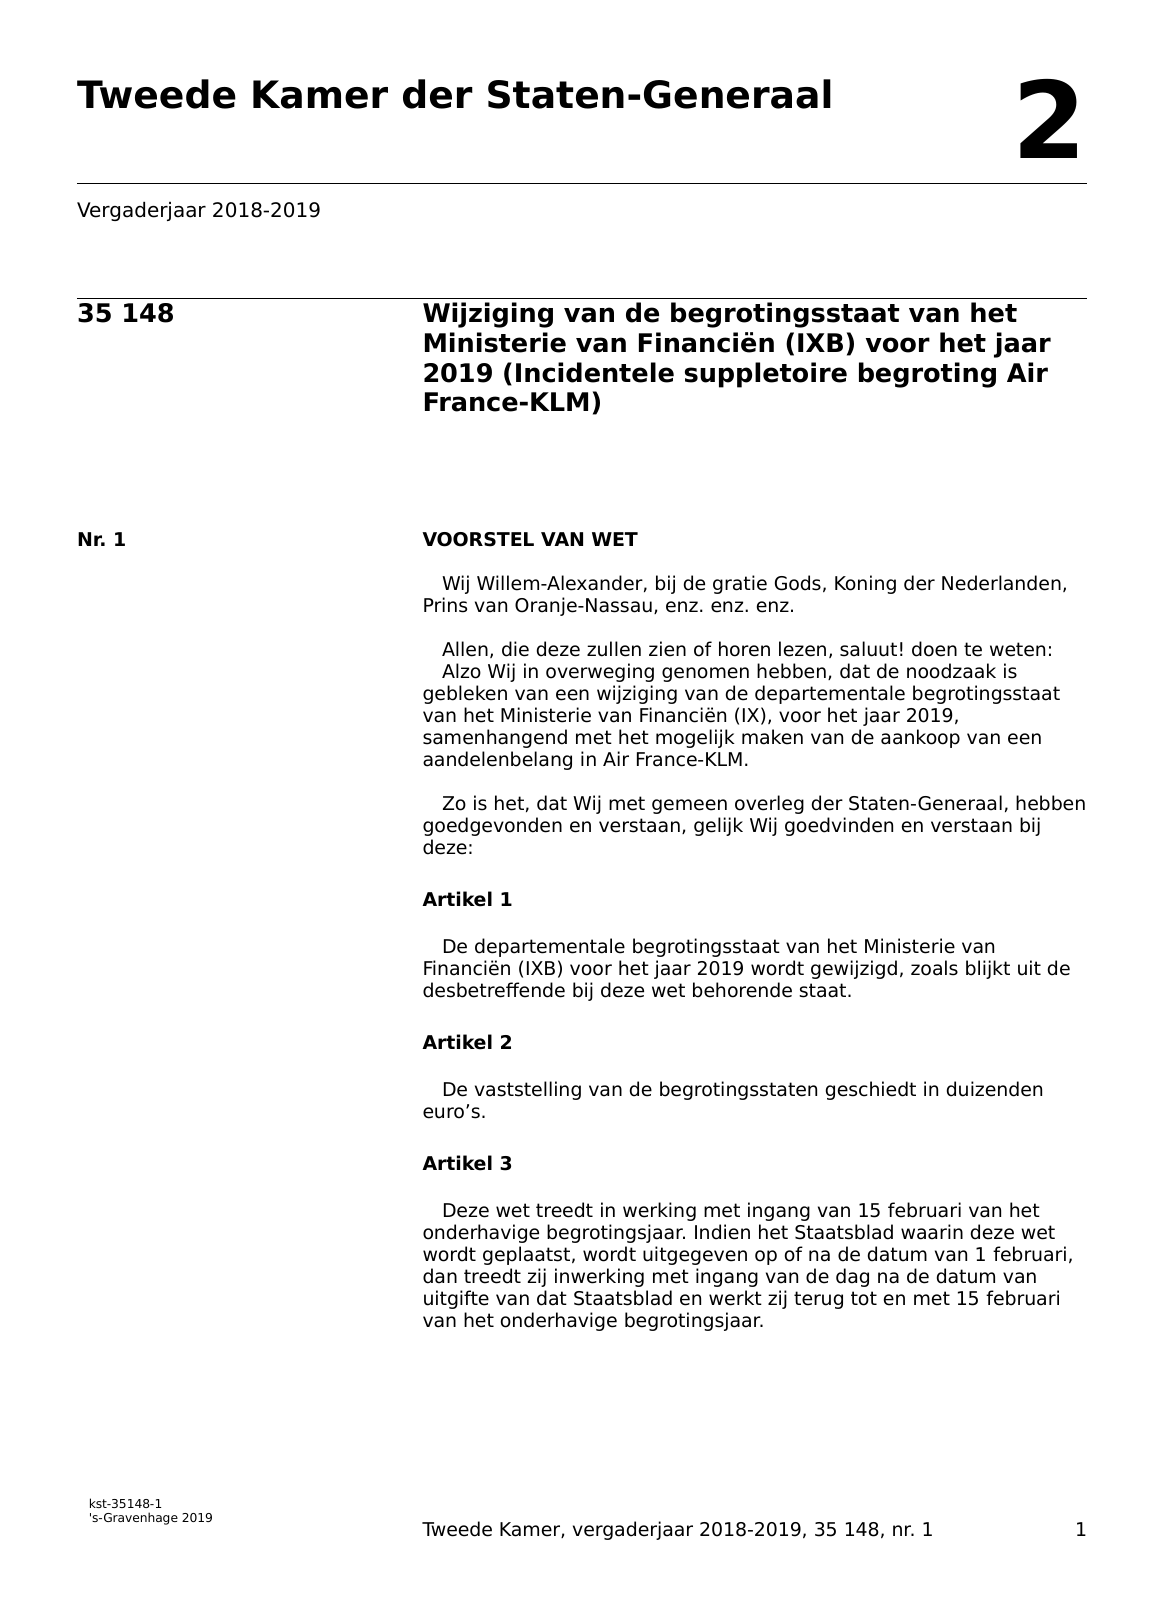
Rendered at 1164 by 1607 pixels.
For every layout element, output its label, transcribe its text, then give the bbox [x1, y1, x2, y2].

text Wij Willem-Alexander, bij de gratie Gods, Koning der Nederlanden, Prins van Oranje-Nassau, enz. enz. enz. [422, 573, 1087, 617]
subtitle Artikel 1 [422, 889, 1087, 911]
text Allen, die deze zullen zien of horen lezen, saluut! doen te weten: [422, 639, 1087, 661]
subtitle Artikel 2 [422, 1032, 1087, 1054]
text 's-Gravenhage 2019 [88, 1511, 323, 1525]
table_header 2 [886, 59, 1087, 183]
table_cell Vergaderjaar 2018-2019 [77, 184, 1087, 298]
text De vaststelling van de begrotingsstaten geschiedt in duizenden euro’s. [422, 1079, 1087, 1123]
subtitle Nr. 1 VOORSTEL VAN WET [77, 529, 1087, 551]
text Zo is het, dat Wij met gemeen overleg der Staten-Generaal, hebben goedgevonden en verstaan, gelijk Wij goedvinden en verstaan bij deze: [422, 793, 1087, 859]
text Alzo Wij in overweging genomen hebben, dat de noodzaak is gebleken van een wijziging van de departementale begrotingsstaat van het Ministerie van Financiën (IX), voor het jaar 2019, samenhangend met het mogelijk maken van de aankoop van een aandelenbelang in Air France-KLM. [422, 661, 1087, 771]
text Deze wet treedt in werking met ingang van 15 februari van het onderhavige begrotingsjaar. Indien het Staatsblad waarin deze wet wordt geplaatst, wordt uitgegeven op of na de datum van 1 februari, dan treedt zij inwerking met ingang van de dag na de datum van uitgifte van dat Staatsblad en werkt zij terug tot en met 15 februari van het onderhavige begrotingsjaar. [422, 1200, 1087, 1332]
text kst-35148-1 [88, 1497, 323, 1511]
subtitle 35 148 Wijziging van de begrotingsstaat van het Ministerie van Financiën (IXB) voor het jaar 2019 (Incidentele suppletoire begroting Air France-KLM) [77, 299, 1087, 418]
table_header Tweede Kamer der Staten-Generaal [77, 59, 886, 183]
text De departementale begrotingsstaat van het Ministerie van Financiën (IXB) voor het jaar 2019 wordt gewijzigd, zoals blijkt uit de desbetreffende bij deze wet behorende staat. [422, 936, 1087, 1002]
subtitle Artikel 3 [422, 1153, 1087, 1175]
